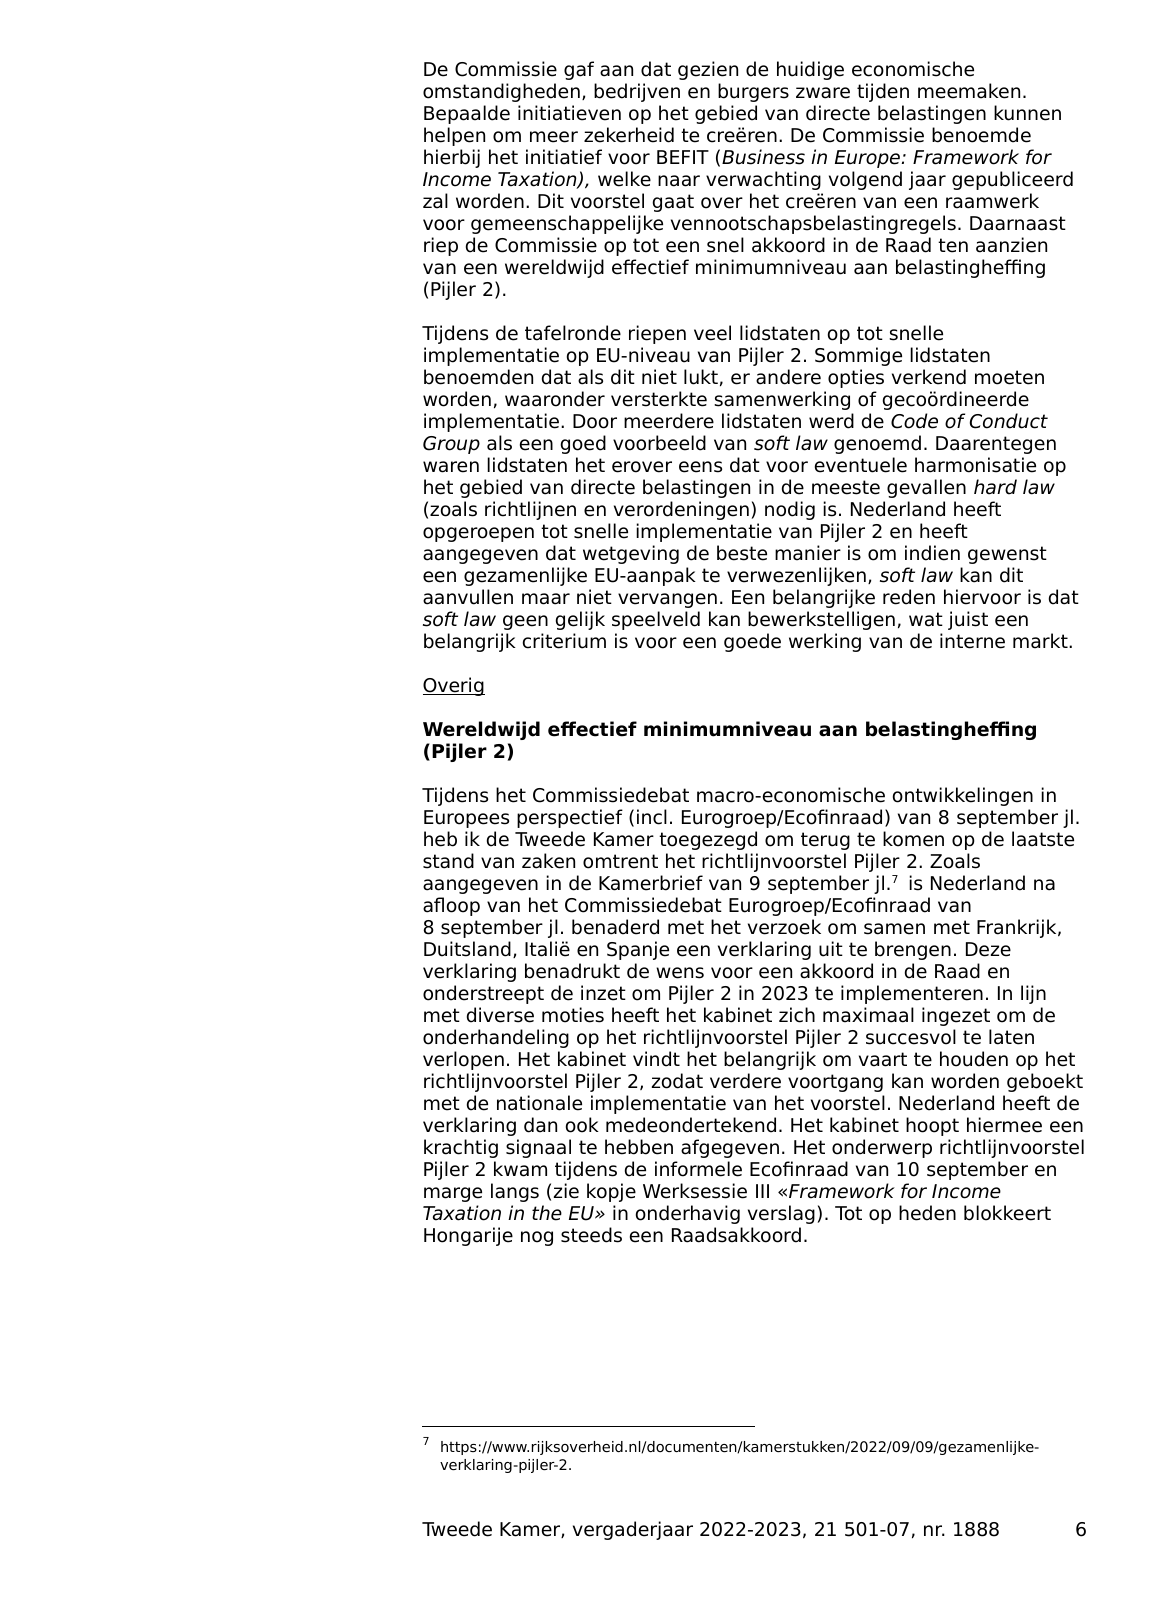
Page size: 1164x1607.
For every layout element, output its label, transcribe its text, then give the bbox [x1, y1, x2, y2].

text Tijdens het Commissiedebat macro-economische ontwikkelingen in Europees perspectief (incl. Eurogroep/Ecofinraad) van 8 september jl. heb ik de Tweede Kamer toegezegd om terug te komen op de laatste stand van zaken omtrent het richtlijnvoorstel Pijler 2. Zoals aangegeven in de Kamerbrief van 9 september jl. is Nederland na afloop van het Commissiedebat Eurogroep/Ecofinraad van 8 september jl. benaderd met het verzoek om samen met Frankrijk, Duitsland, Italië en Spanje een verklaring uit te brengen. Deze verklaring benadrukt de wens voor een akkoord in de Raad en onderstreept de inzet om Pijler 2 in 2023 te implementeren. In lijn met diverse moties heeft het kabinet zich maximaal ingezet om de onderhandeling op het richtlijnvoorstel Pijler 2 succesvol te laten verlopen. Het kabinet vindt het belangrijk om vaart te houden op het richtlijnvoorstel Pijler 2, zodat verdere voortgang kan worden geboekt met de nationale implementatie van het voorstel. Nederland heeft de verklaring dan ook medeondertekend. Het kabinet hoopt hiermee een krachtig signaal te hebben afgegeven. Het onderwerp richtlijnvoorstel Pijler 2 kwam tijdens de informele Ecofinraad van 10 september en marge langs (zie kopje Werksessie III «Framework for Income Taxation in the EU» in onderhavig verslag). Tot op heden blokkeert Hongarije nog steeds een Raadsakkoord. [422, 785, 1087, 1247]
subtitle Overig [422, 675, 1087, 697]
text De Commissie gaf aan dat gezien de huidige economische omstandigheden, bedrijven en burgers zware tijden meemaken. Bepaalde initiatieven op het gebied van directe belastingen kunnen helpen om meer zekerheid te creëren. De Commissie benoemde hierbij het initiatief voor BEFIT (Business in Europe: Framework for Income Taxation), welke naar verwachting volgend jaar gepubliceerd zal worden. Dit voorstel gaat over het creëren van een raamwerk voor gemeenschappelijke vennootschapsbelastingregels. Daarnaast riep de Commissie op tot een snel akkoord in de Raad ten aanzien van een wereldwijd effectief minimumniveau aan belastingheffing (Pijler 2). [422, 59, 1087, 301]
subtitle Wereldwijd effectief minimumniveau aan belastingheffing (Pijler 2) [422, 719, 1087, 763]
text Tijdens de tafelronde riepen veel lidstaten op tot snelle implementatie op EU-niveau van Pijler 2. Sommige lidstaten benoemden dat als dit niet lukt, er andere opties verkend moeten worden, waaronder versterkte samenwerking of gecoördineerde implementatie. Door meerdere lidstaten werd de Code of Conduct Group als een goed voorbeeld van soft law genoemd. Daarentegen waren lidstaten het erover eens dat voor eventuele harmonisatie op het gebied van directe belastingen in de meeste gevallen hard law (zoals richtlijnen en verordeningen) nodig is. Nederland heeft opgeroepen tot snelle implementatie van Pijler 2 en heeft aangegeven dat wetgeving de beste manier is om indien gewenst een gezamenlijke EU-aanpak te verwezenlijken, soft law kan dit aanvullen maar niet vervangen. Een belangrijke reden hiervoor is dat soft law geen gelijk speelveld kan bewerkstelligen, wat juist een belangrijk criterium is voor een goede werking van de interne markt. [422, 323, 1087, 653]
text https://www.rijksoverheid.nl/documenten/kamerstukken/2022/09/09/gezamenlijke-verklaring-pijler-2. [422, 1435, 1087, 1474]
